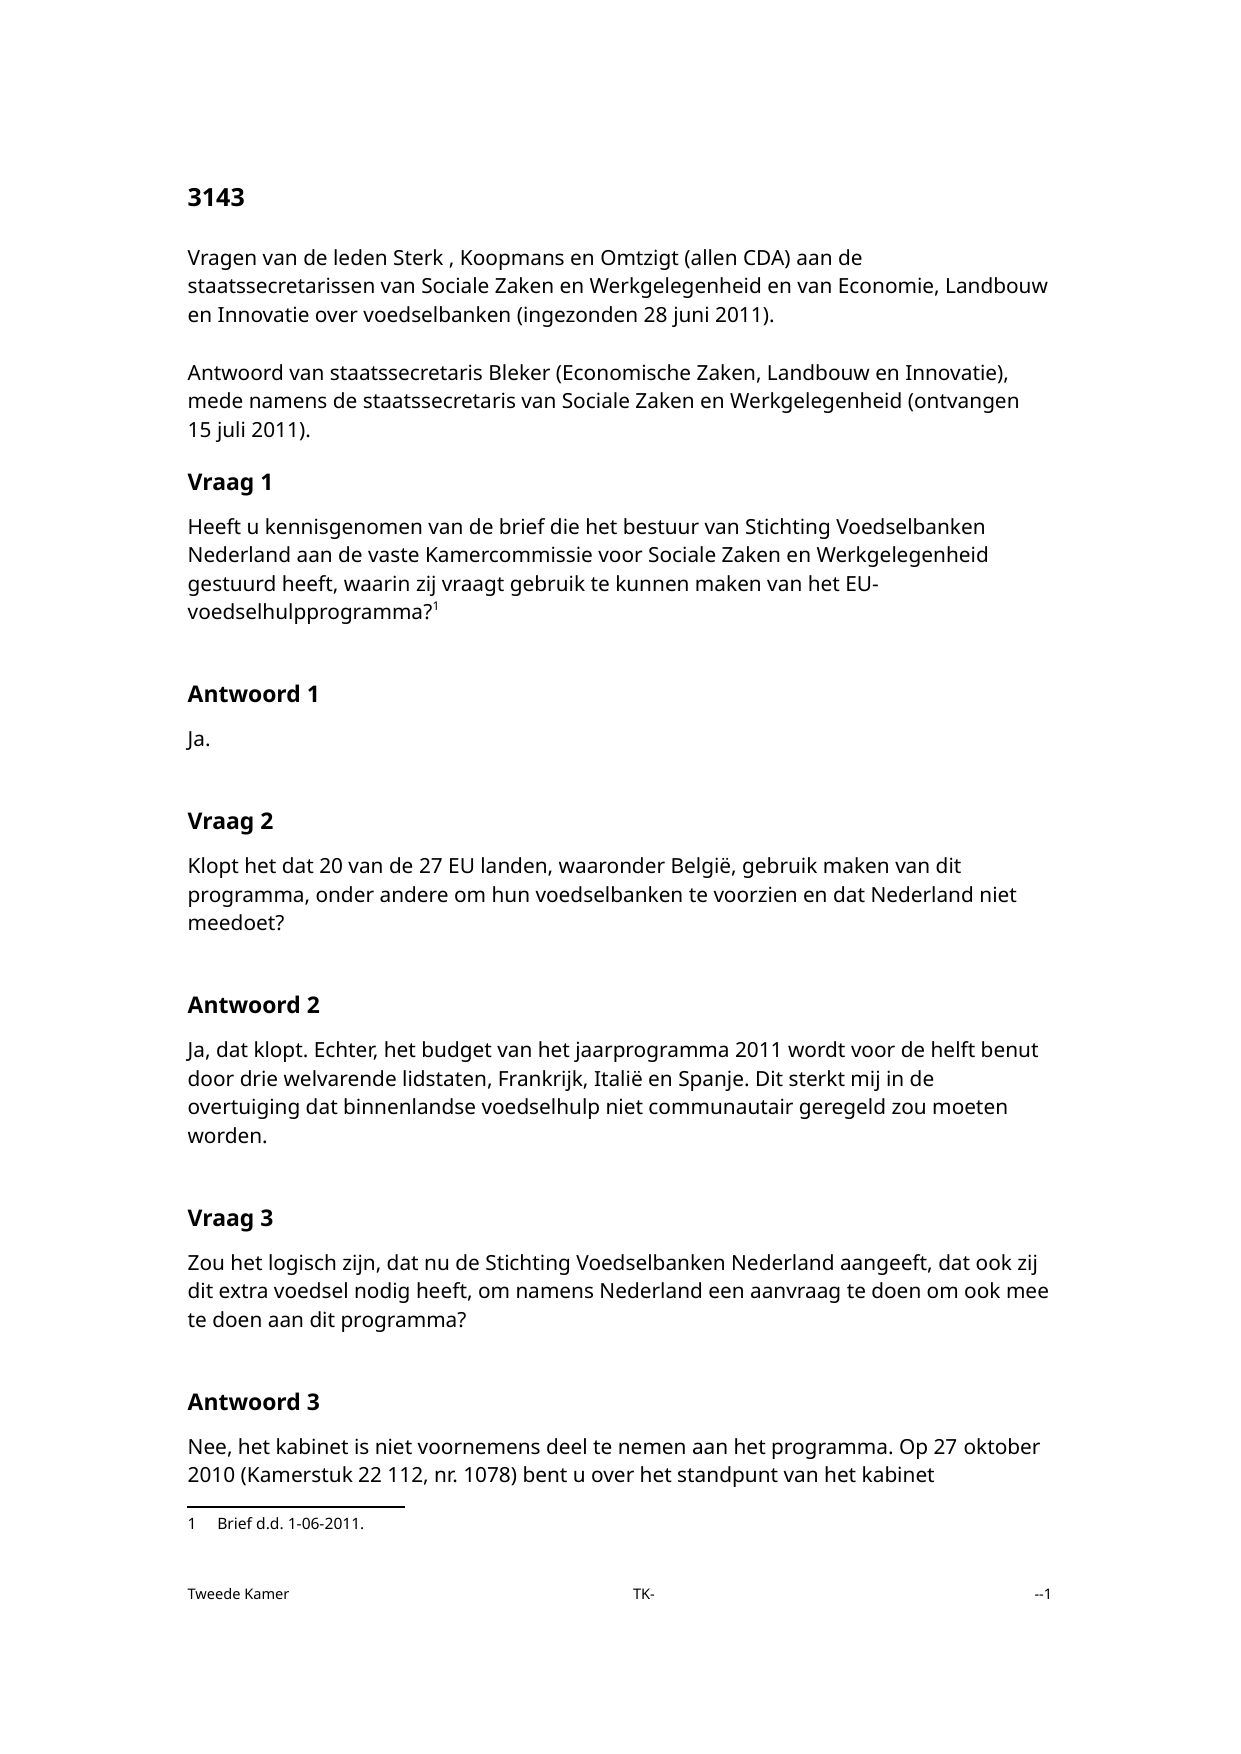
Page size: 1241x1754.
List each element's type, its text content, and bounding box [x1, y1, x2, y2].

subtitle Antwoord 3 [187, 1386, 1053, 1417]
subtitle Antwoord 2 [187, 989, 1053, 1021]
text Vragen van de leden Sterk , Koopmans en Omtzigt (allen CDA) aan de staatssecretarissen van Sociale Zaken en Werkgelegenheid en van Economie, Landbouw en Innovatie over voedselbanken (ingezonden 28 juni 2011). [187, 243, 1053, 328]
subtitle Antwoord 1 [187, 678, 1053, 709]
text Zou het logisch zijn, dat nu de Stichting Voedselbanken Nederland aangeeft, dat ook zij dit extra voedsel nodig heeft, om namens Nederland een aanvraag te doen om ook mee te doen aan dit programma? [187, 1248, 1053, 1333]
text Antwoord van staatssecretaris Bleker (Economische Zaken, Landbouw en Innovatie), mede namens de staatssecretaris van Sociale Zaken en Werkgelegenheid (ontvangen 15 juli 2011). [187, 358, 1053, 443]
subtitle Vraag 3 [187, 1202, 1053, 1233]
subtitle Vraag 1 [187, 466, 1053, 497]
subtitle Vraag 2 [187, 805, 1053, 837]
text Brief d.d. 1-06-2011. [187, 1506, 1053, 1534]
text Klopt het dat 20 van de 27 EU landen, waaronder België, gebruik maken van dit programma, onder andere om hun voedselbanken te voorzien en dat Nederland niet meedoet? [187, 852, 1053, 937]
text Ja. [187, 724, 1053, 753]
text Nee, het kabinet is niet voornemens deel te nemen aan het programma. Op 27 oktober 2010 (Kamerstuk 22 112, nr. 1078) bent u over het standpunt van het kabinet [187, 1432, 1053, 1489]
text Heeft u kennisgenomen van de brief die het bestuur van Stichting Voedselbanken Nederland aan de vaste Kamercommissie voor Sociale Zaken en Werkgelegenheid gestuurd heeft, waarin zij vraagt gebruik te kunnen maken van het EU-voedselhulpprogramma? [187, 512, 1053, 626]
text Ja, dat klopt. Echter, het budget van het jaarprogramma 2011 wordt voor de helft benut door drie welvarende lidstaten, Frankrijk, Italië en Spanje. Dit sterkt mij in de overtuiging dat binnenlandse voedselhulp niet communautair geregeld zou moeten worden. [187, 1036, 1053, 1149]
text 3143 [187, 179, 1053, 213]
